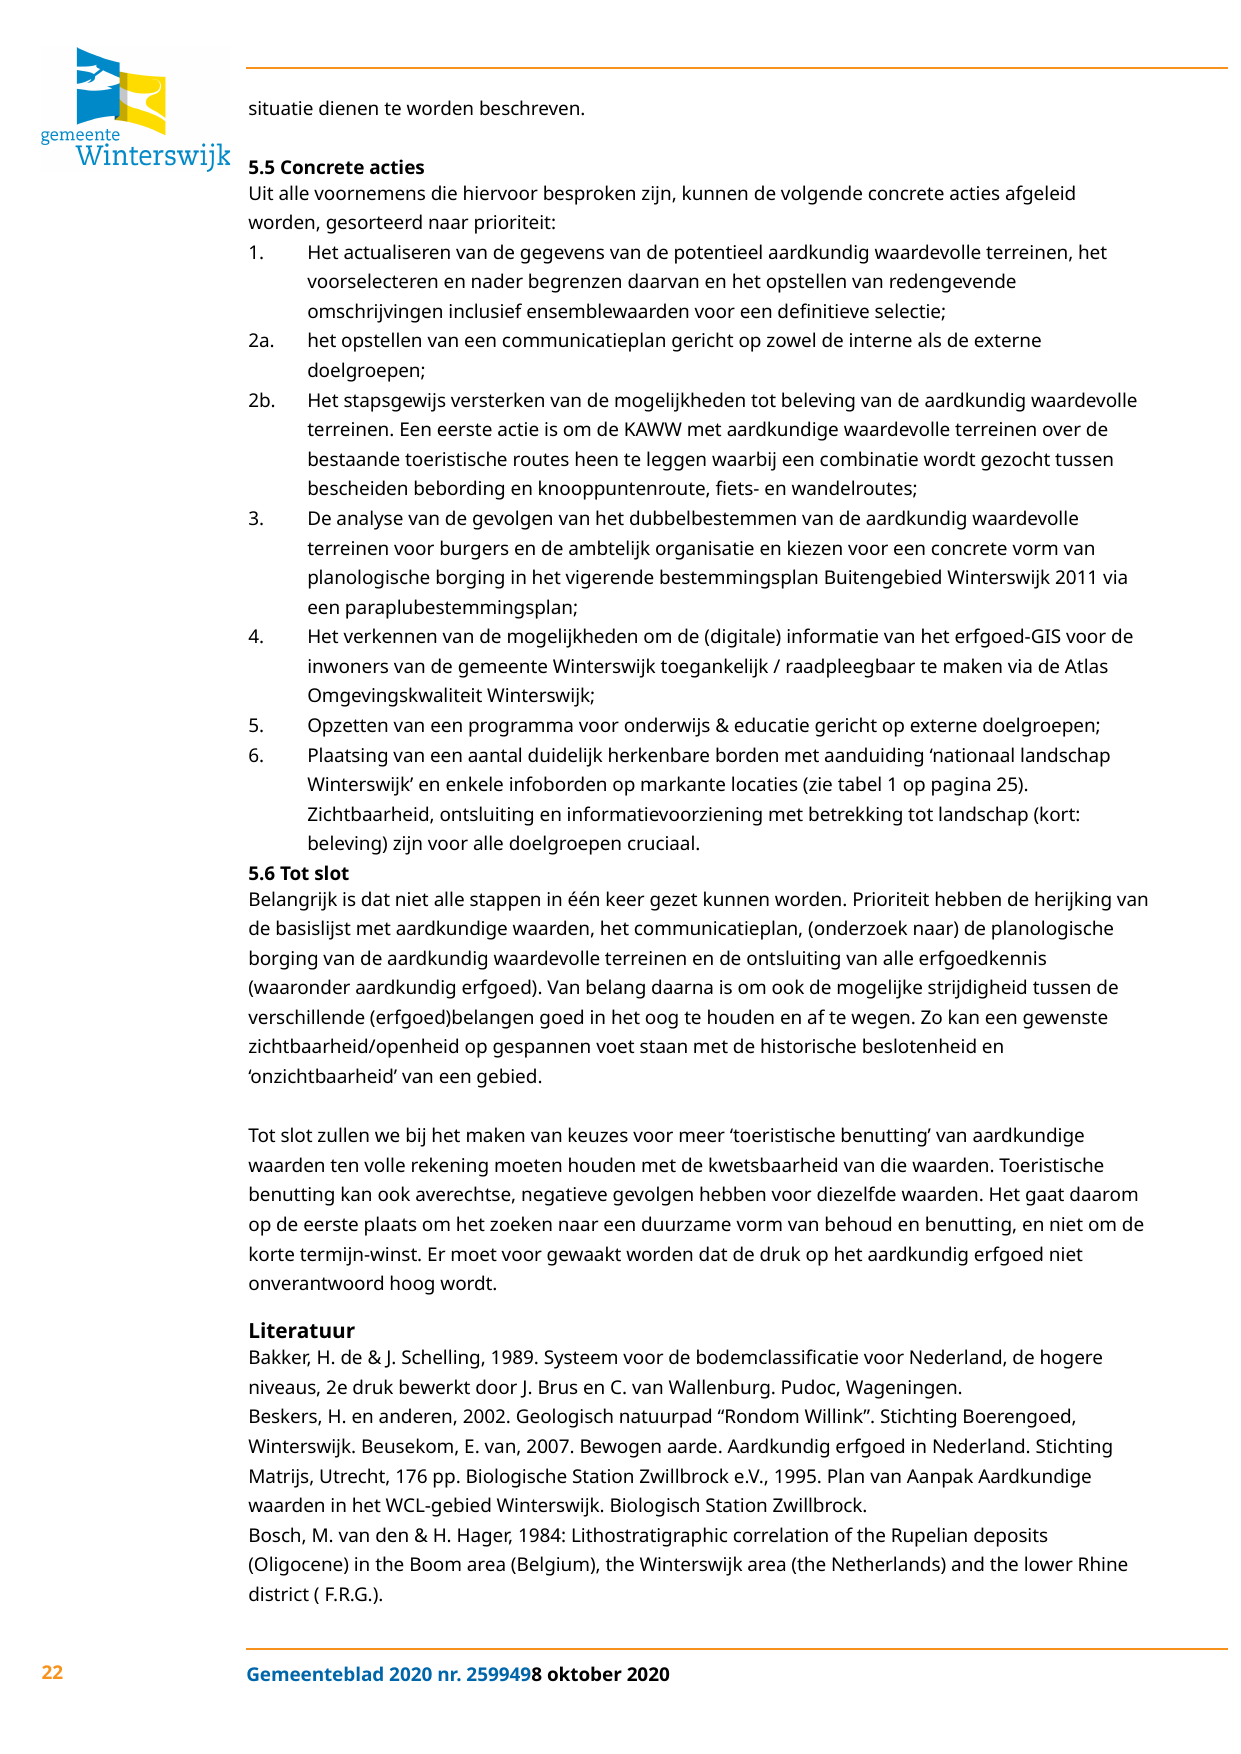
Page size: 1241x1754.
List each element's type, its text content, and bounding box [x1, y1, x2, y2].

list Opzetten van een programma voor onderwijs & educatie gericht op externe doelgroepen; [248, 712, 1152, 738]
text Uit alle voornemens die hiervoor besproken zijn, kunnen de volgende concrete acties afgeleid worden, gesorteerd naar prioriteit: [248, 180, 1152, 235]
text 5.5 Concrete acties [248, 154, 1152, 180]
list Het stapsgewijs versterken van de mogelijkheden tot beleving van de aardkundig waardevolle terreinen. Een eerste actie is om de KAWW met aardkundige waardevolle terreinen over de bestaande toeristische routes heen te leggen waarbij een combinatie wordt gezocht tussen bescheiden bebording en knooppuntenroute, fiets- en wandelroutes; [248, 387, 1152, 501]
list Plaatsing van een aantal duidelijk herkenbare borden met aanduiding ‘nationaal landschap Winterswijk’ en enkele infoborden op markante locaties (zie tabel 1 op pagina 25). Zichtbaarheid, ontsluiting en informatievoorziening met betrekking tot landschap (kort: beleving) zijn voor alle doelgroepen cruciaal. [248, 742, 1152, 856]
list De analyse van de gevolgen van het dubbelbestemmen van de aardkundig waardevolle terreinen voor burgers en de ambtelijk organisatie en kiezen voor een concrete vorm van planologische borging in het vigerende bestemmingsplan Buitengebied Winterswijk 2011 via een paraplubestemmingsplan; [248, 505, 1152, 619]
list Het verkennen van de mogelijkheden om de (digitale) informatie van het erfgoed-GIS voor de inwoners van de gemeente Winterswijk toegankelijk / raadpleegbaar te maken via de Atlas Omgevingskwaliteit Winterswijk; [248, 623, 1152, 708]
text Literatuur [248, 1316, 1152, 1344]
text Tot slot zullen we bij het maken van keuzes voor meer ‘toeristische benutting’ van aardkundige waarden ten volle rekening moeten houden met de kwetsbaarheid van die waarden. Toeristische benutting kan ook averechtse, negatieve gevolgen hebben voor diezelfde waarden. Het gaat daarom op de eerste plaats om het zoeken naar een duurzame vorm van behoud en benutting, en niet om de korte termijn-winst. Er moet voor gewaakt worden dat de druk op het aardkundig erfgoed niet onverantwoord hoog wordt. [248, 1122, 1152, 1296]
list het opstellen van een communicatieplan gericht op zowel de interne als de externe doelgroepen; [248, 328, 1152, 383]
text Belangrijk is dat niet alle stappen in één keer gezet kunnen worden. Prioriteit hebben de herijking van de basislijst met aardkundige waarden, het communicatieplan, (onderzoek naar) de planologische borging van de aardkundig waardevolle terreinen en de ontsluiting van alle erfgoedkennis (waaronder aardkundig erfgoed). Van belang daarna is om ook de mogelijke strijdigheid tussen de verschillende (erfgoed)belangen goed in het oog te houden en af te wegen. Zo kan een gewenste zichtbaarheid/openheid op gespannen voet staan met de historische beslotenheid en ‘onzichtbaarheid’ van een gebied. [248, 886, 1152, 1089]
text Beskers, H. en anderen, 2002. Geologisch natuurpad “Rondom Willink”. Stichting Boerengoed, Winterswijk. Beusekom, E. van, 2007. Bewogen aarde. Aardkundig erfgoed in Nederland. Stichting Matrijs, Utrecht, 176 pp. Biologische Station Zwillbrock e.V., 1995. Plan van Aanpak Aardkundige waarden in het WCL-gebied Winterswijk. Biologisch Station Zwillbrock. [248, 1404, 1152, 1518]
picture [41, 47, 231, 172]
list Het actualiseren van de gegevens van de potentieel aardkundig waardevolle terreinen, het voorselecteren en nader begrenzen daarvan en het opstellen van redengevende omschrijvingen inclusief ensemblewaarden voor een definitieve selectie; [248, 239, 1152, 324]
text Bakker, H. de & J. Schelling, 1989. Systeem voor de bodemclassificatie voor Nederland, de hogere niveaus, 2e druk bewerkt door J. Brus en C. van Wallenburg. Pudoc, Wageningen. [248, 1344, 1152, 1400]
text situatie dienen te worden beschreven. [248, 95, 1152, 121]
text 5.6 Tot slot [248, 860, 1152, 886]
text Bosch, M. van den & H. Hager, 1984: Lithostratigraphic correlation of the Rupelian deposits (Oligocene) in the Boom area (Belgium), the Winterswijk area (the Netherlands) and the lower Rhine district ( F.R.G.). [248, 1522, 1152, 1607]
picture [225, 153, 231, 162]
